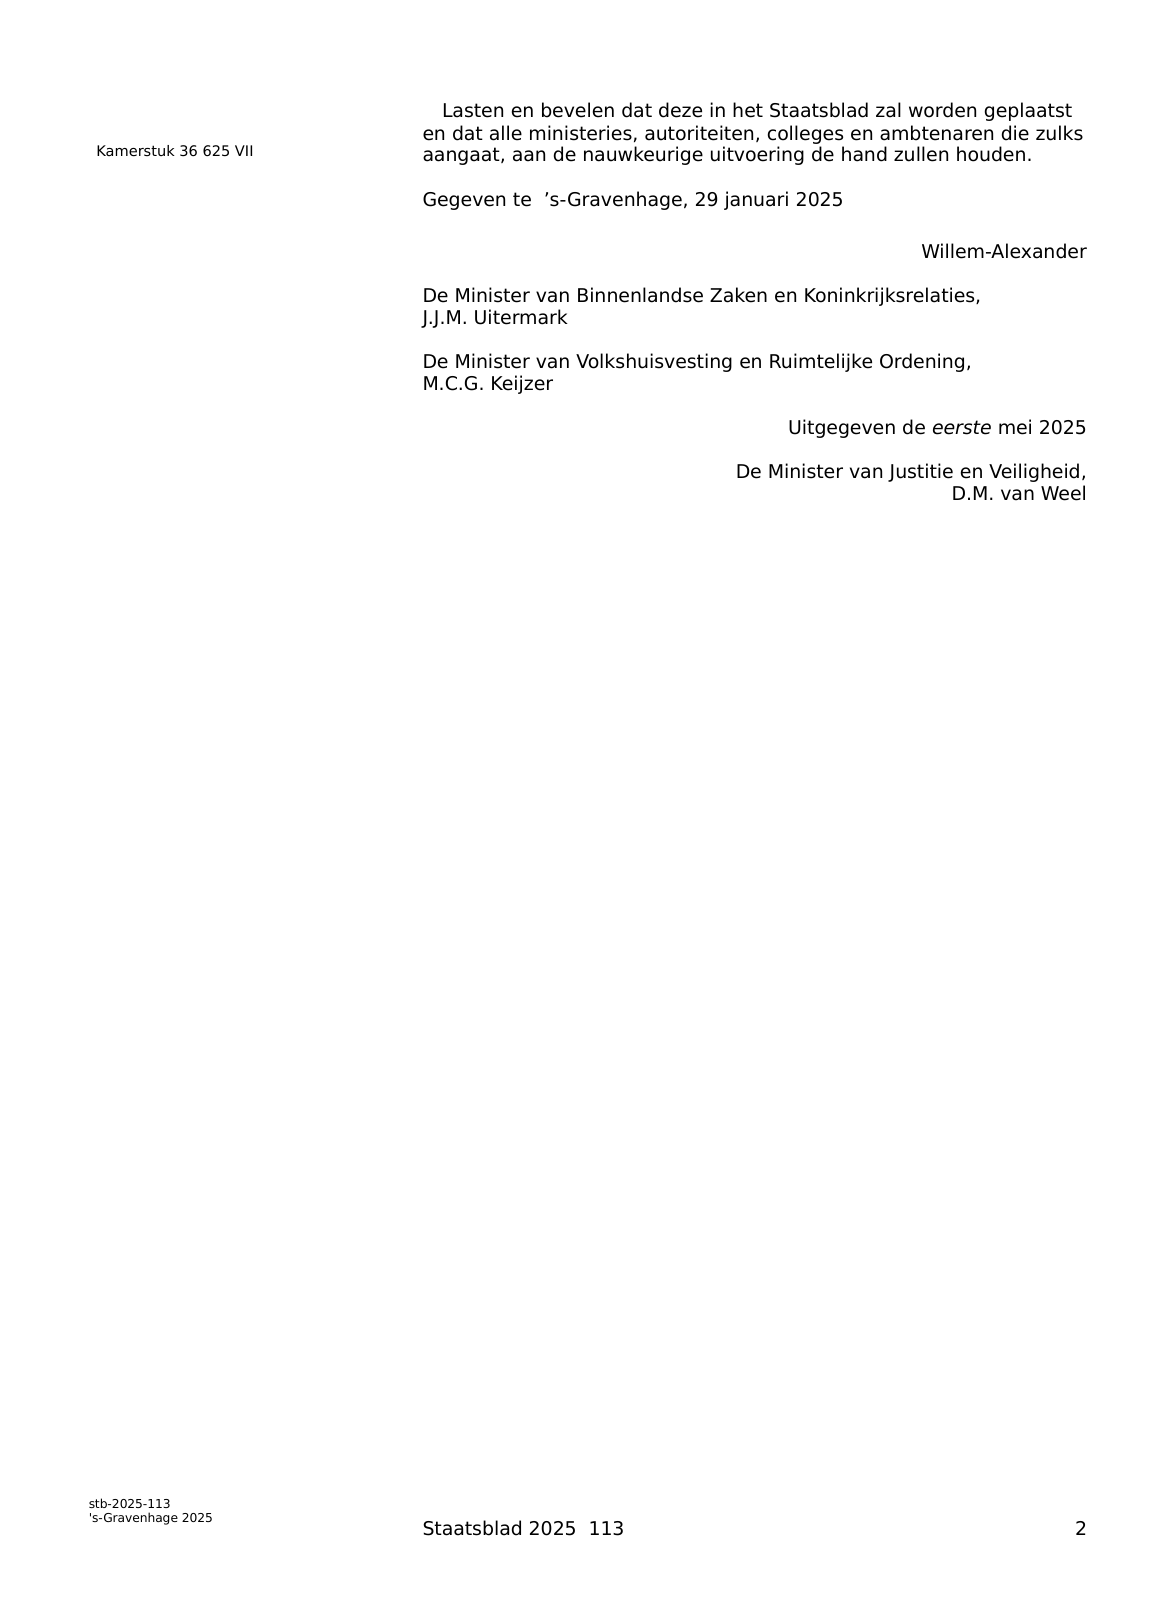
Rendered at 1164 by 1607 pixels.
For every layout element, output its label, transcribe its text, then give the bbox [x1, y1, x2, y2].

text De Minister van Justitie en Veiligheid, D.M. van Weel [422, 461, 1087, 505]
text Gegeven te ’s-Gravenhage, 29 januari 2025 [422, 188, 1087, 211]
text Uitgegeven de eerste mei 2025 [422, 417, 1087, 439]
text Lasten en bevelen dat deze in het Staatsblad zal worden geplaatst en dat alle ministeries, autoriteiten, colleges en ambtenaren die zulks aangaat, aan de nauwkeurige uitvoering de hand zullen houden. [422, 100, 1087, 166]
text stb-2025-113 [88, 1497, 323, 1511]
text Kamerstuk 36 625 VII [77, 143, 396, 160]
text De Minister van Binnenlandse Zaken en Koninkrijksrelaties, J.J.M. Uitermark [422, 285, 1087, 329]
text Willem-Alexander [422, 241, 1087, 262]
text De Minister van Volkshuisvesting en Ruimtelijke Ordening, M.C.G. Keijzer [422, 351, 1087, 395]
text 's-Gravenhage 2025 [88, 1511, 323, 1525]
